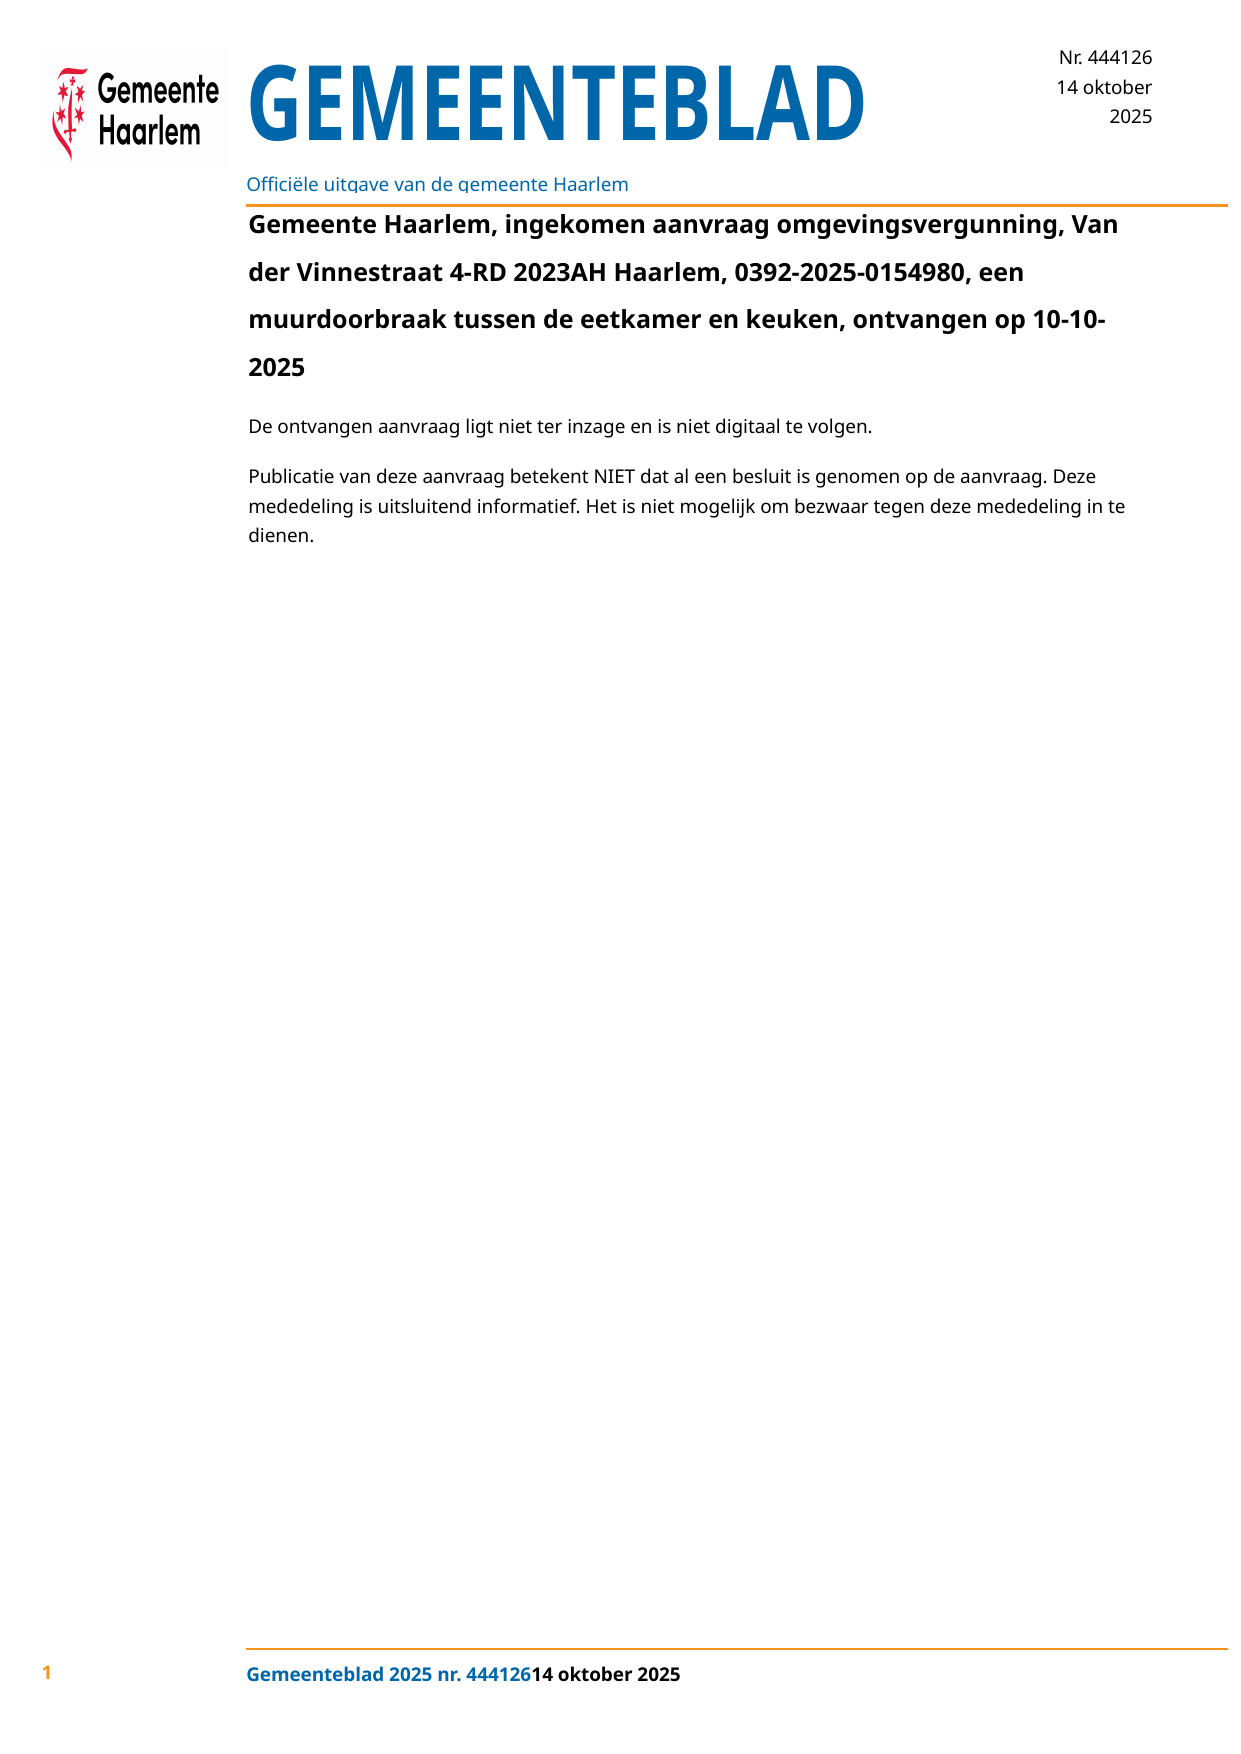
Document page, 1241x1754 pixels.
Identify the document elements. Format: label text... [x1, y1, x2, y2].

text Publicatie van deze aanvraag betekent NIET dat al een besluit is genomen op de aanvraag. Deze mededeling is uitsluitend informatief. Het is niet mogelijk om bezwaar tegen deze mededeling in te dienen. [248, 463, 1152, 548]
text De ontvangen aanvraag ligt niet ter inzage en is niet digitaal te volgen. [248, 413, 1152, 439]
picture [41, 47, 231, 172]
text Gemeente Haarlem, ingekomen aanvraag omgevingsvergunning, Van der Vinnestraat 4-RD 2023AH Haarlem, 0392-2025-0154980, een muurdoorbraak tussen de eetkamer en keuken, ontvangen op 10-10-2025 [248, 207, 1152, 384]
